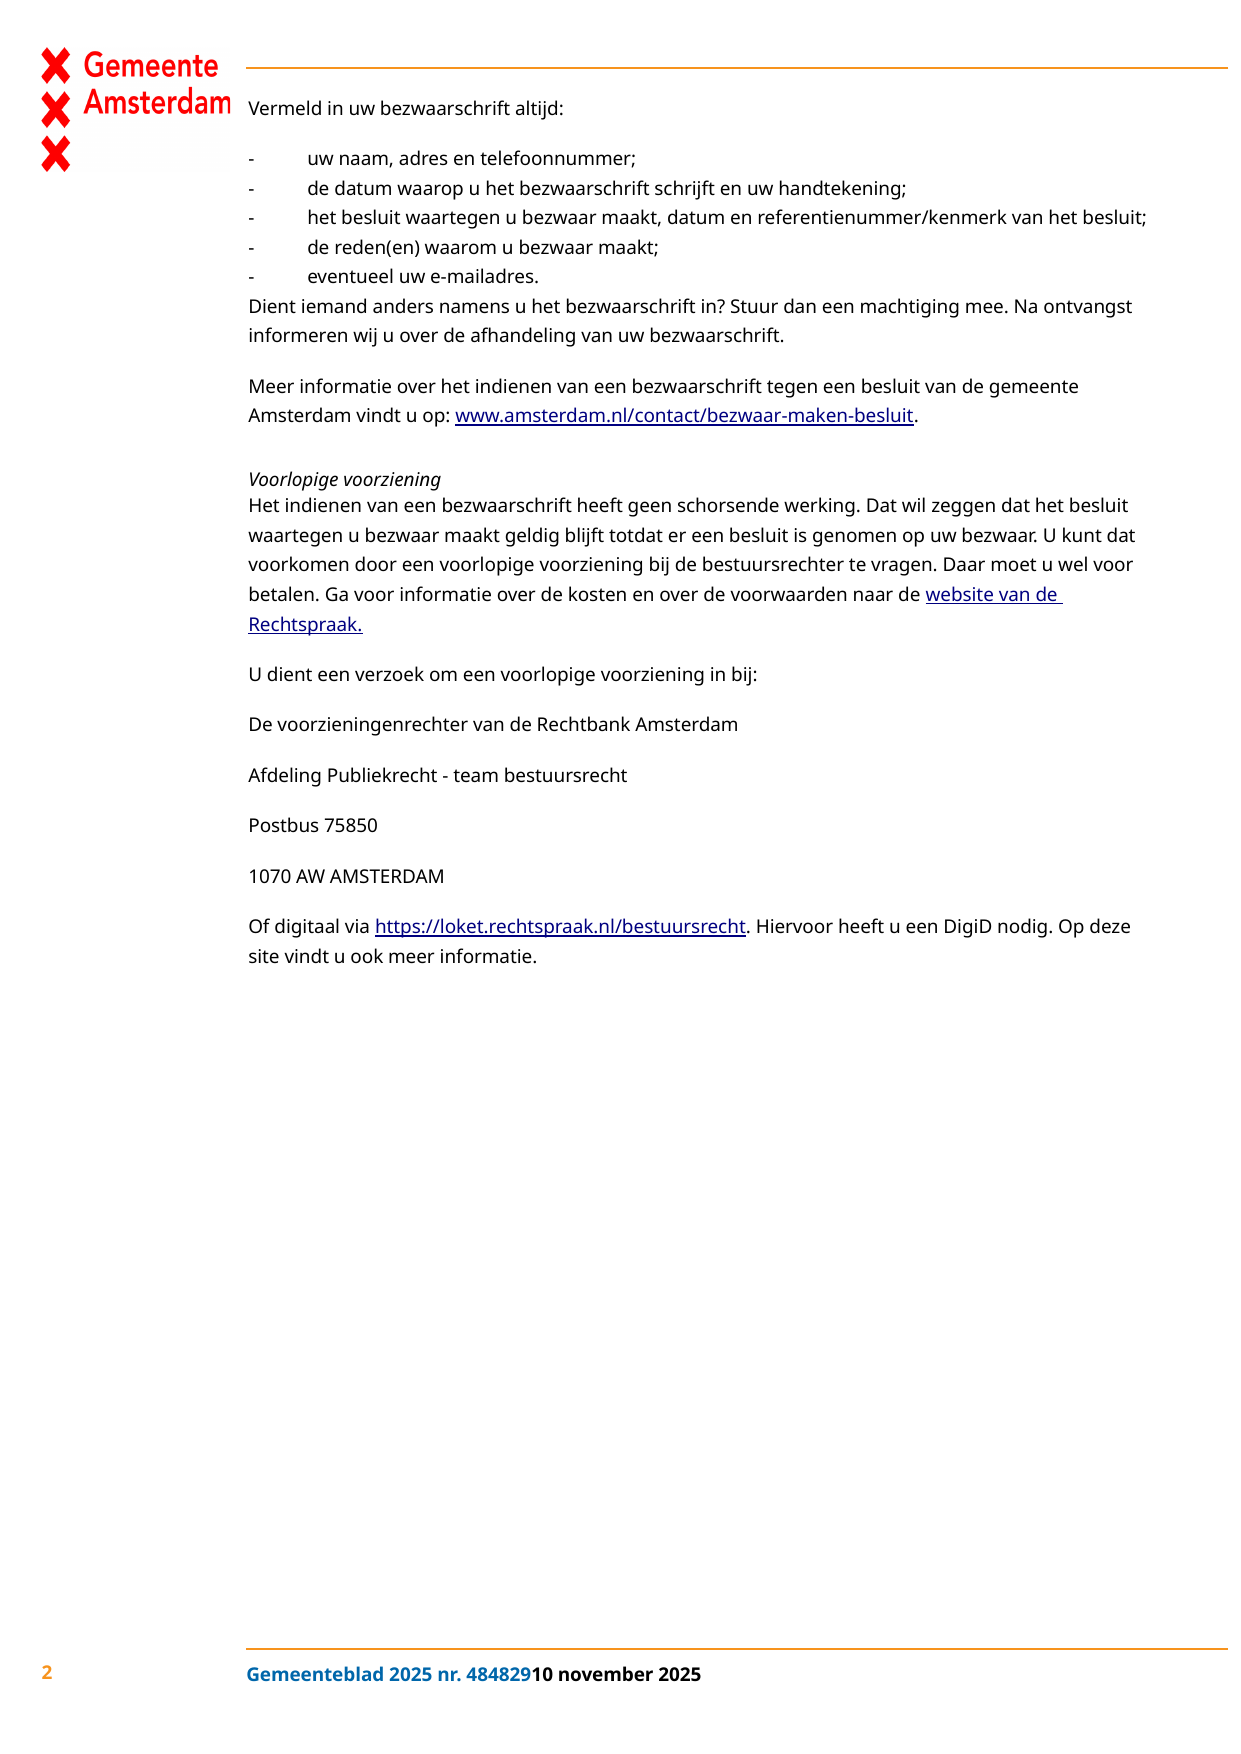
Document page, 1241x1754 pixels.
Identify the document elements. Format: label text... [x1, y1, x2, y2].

text Het indienen van een bezwaarschrift heeft geen schorsende werking. Dat wil zeggen dat het besluit waartegen u bezwaar maakt geldig blijft totdat er een besluit is genomen op uw bezwaar. U kunt dat voorkomen door een voorlopige voorziening bij de bestuursrechter te vragen. Daar moet u wel voor betalen. Ga voor informatie over de kosten en over de voorwaarden naar de website van de Rechtspraak. [248, 492, 1152, 636]
picture [41, 47, 231, 172]
text Meer informatie over het indienen van een bezwaarschrift tegen een besluit van de gemeente Amsterdam vindt u op: www.amsterdam.nl/contact/bezwaar-maken-besluit. [248, 373, 1152, 428]
text Postbus 75850 [248, 812, 1152, 838]
list de datum waarop u het bezwaarschrift schrijft en uw handtekening; [248, 175, 1152, 201]
text Afdeling Publiekrecht - team bestuursrecht [248, 762, 1152, 788]
list het besluit waartegen u bezwaar maakt, datum en referentienummer/kenmerk van het besluit; [248, 204, 1152, 230]
list de reden(en) waarom u bezwaar maakt; [248, 234, 1152, 260]
text U dient een verzoek om een voorlopige voorziening in bij: [248, 661, 1152, 687]
list eventueel uw e-mailadres. [248, 263, 1152, 289]
list uw naam, adres en telefoonnummer; [248, 145, 1152, 171]
text Of digitaal via https://loket.rechtspraak.nl/bestuursrecht. Hiervoor heeft u een DigiD nodig. Op deze site vindt u ook meer informatie. [248, 913, 1152, 968]
text Voorlopige voorziening [248, 467, 1152, 492]
text Dient iemand anders namens u het bezwaarschrift in? Stuur dan een machtiging mee. Na ontvangst informeren wij u over de afhandeling van uw bezwaarschrift. [248, 293, 1152, 348]
text Vermeld in uw bezwaarschrift altijd: [248, 95, 1152, 121]
text De voorzieningenrechter van de Rechtbank Amsterdam [248, 712, 1152, 737]
text 1070 AW AMSTERDAM [248, 863, 1152, 888]
